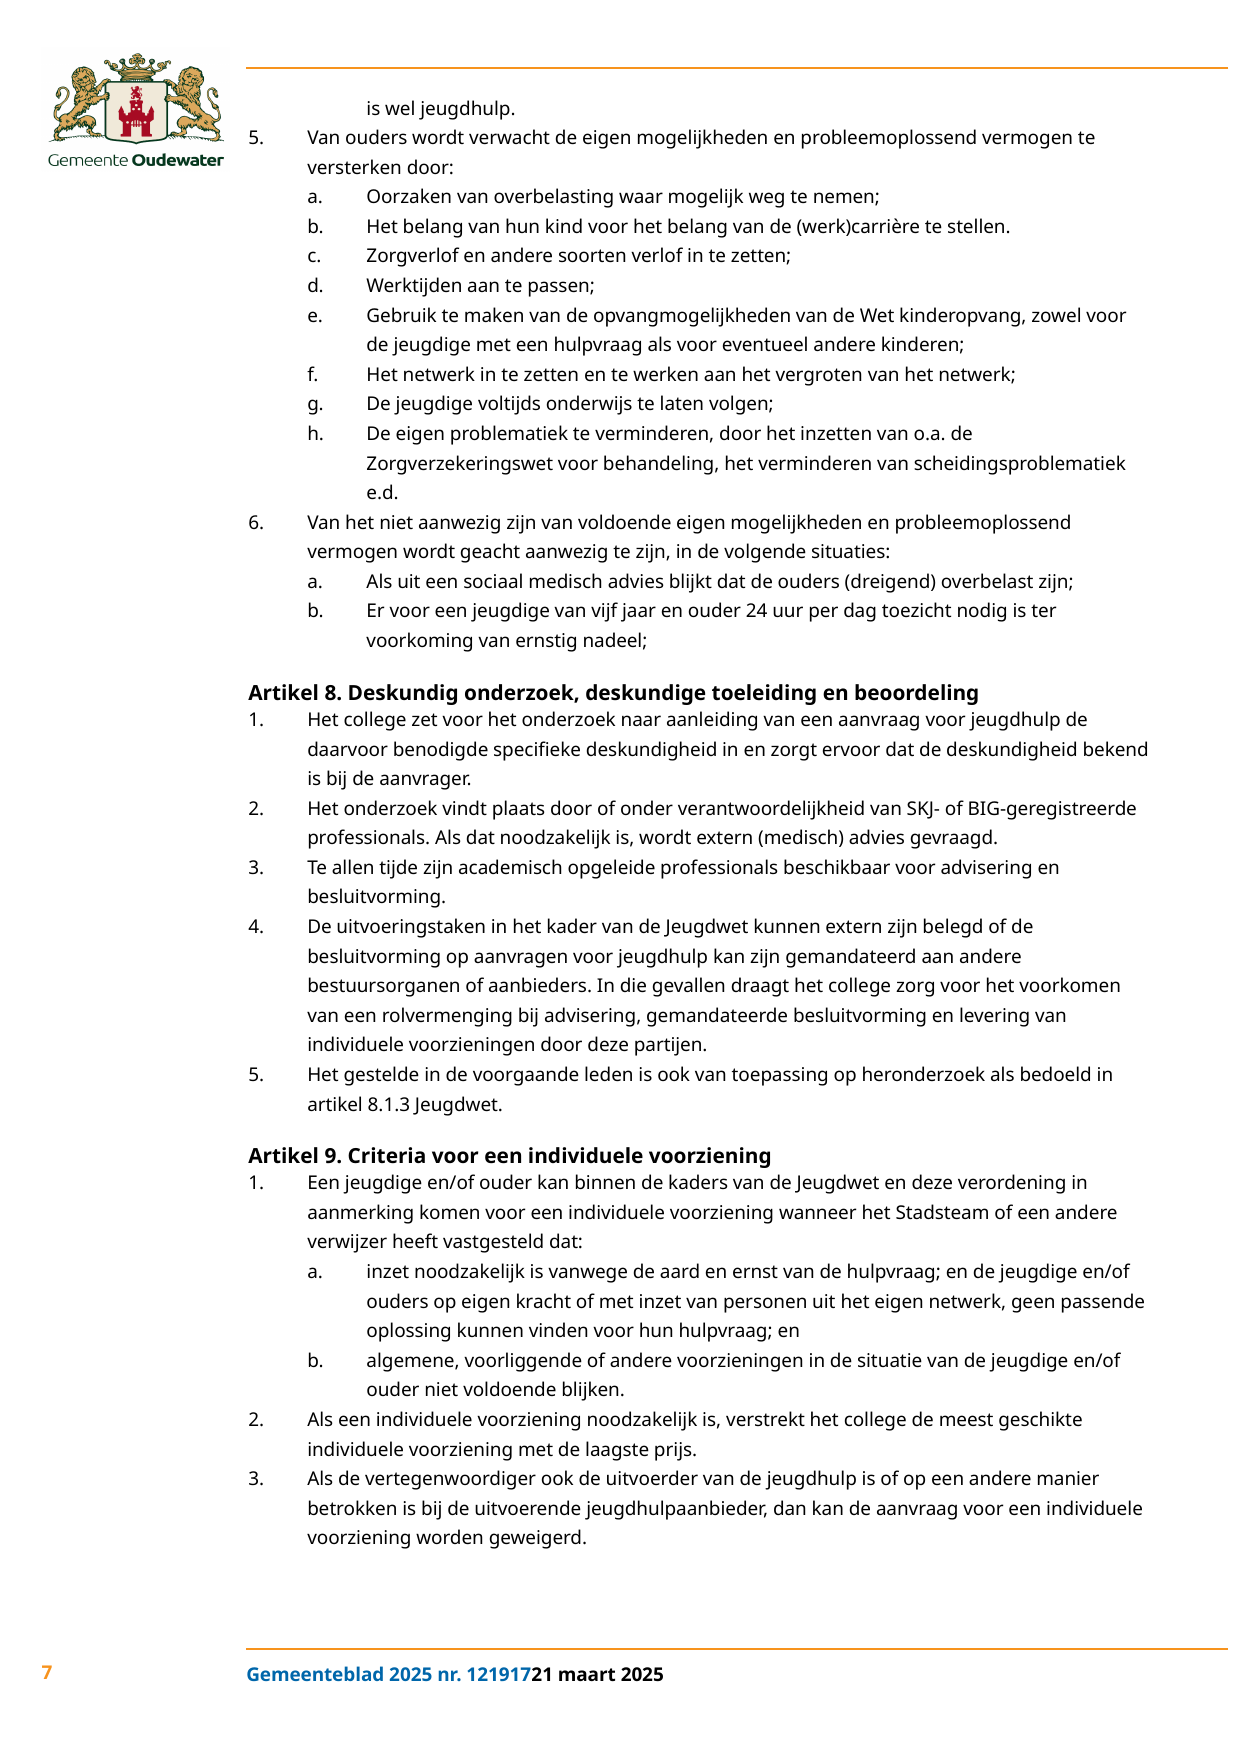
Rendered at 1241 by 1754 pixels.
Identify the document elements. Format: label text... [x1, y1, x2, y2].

list algemene, voorliggende of andere voorzieningen in de situatie van de jeugdige en/of ouder niet voldoende blijken. [307, 1347, 1152, 1402]
text Artikel 8. Deskundig onderzoek, deskundige toeleiding en beoordeling [248, 678, 1152, 706]
list Er voor een jeugdige van vijf jaar en ouder 24 uur per dag toezicht nodig is ter voorkoming van ernstig nadeel; [307, 598, 1152, 653]
list Als uit een sociaal medisch advies blijkt dat de ouders (dreigend) overbelast zijn; [307, 568, 1152, 594]
list is wel jeugdhulp. [307, 95, 1152, 121]
text Artikel 9. Criteria voor een individuele voorziening [248, 1141, 1152, 1169]
list Een jeugdige en/of ouder kan binnen de kaders van de Jeugdwet en deze verordening in aanmerking komen voor een individuele voorziening wanneer het Stadsteam of een andere verwijzer heeft vastgesteld dat: [248, 1169, 1152, 1254]
list Het belang van hun kind voor het belang van de (werk)carrière te stellen. [307, 213, 1152, 239]
picture [41, 47, 231, 172]
list Als een individuele voorziening noodzakelijk is, verstrekt het college de meest geschikte individuele voorziening met de laagste prijs. [248, 1406, 1152, 1462]
list Het gestelde in de voorgaande leden is ook van toepassing op heronderzoek als bedoeld in artikel 8.1.3 Jeugdwet. [248, 1061, 1152, 1116]
list Het netwerk in te zetten en te werken aan het vergroten van het netwerk; [307, 361, 1152, 387]
list Te allen tijde zijn academisch opgeleide professionals beschikbaar voor advisering en besluitvorming. [248, 854, 1152, 909]
list Zorgverlof en andere soorten verlof in te zetten; [307, 243, 1152, 268]
list De jeugdige voltijds onderwijs te laten volgen; [307, 391, 1152, 416]
list De eigen problematiek te verminderen, door het inzetten van o.a. de Zorgverzekeringswet voor behandeling, het verminderen van scheidingsproblematiek e.d. [307, 420, 1152, 505]
list Van het niet aanwezig zijn van voldoende eigen mogelijkheden en probleemoplossend vermogen wordt geacht aanwezig te zijn, in de volgende situaties: [248, 509, 1152, 564]
list Werktijden aan te passen; [307, 272, 1152, 298]
list Van ouders wordt verwacht de eigen mogelijkheden en probleemoplossend vermogen te versterken door: [248, 124, 1152, 180]
list Oorzaken van overbelasting waar mogelijk weg te nemen; [307, 183, 1152, 209]
list Gebruik te maken van de opvangmogelijkheden van de Wet kinderopvang, zowel voor de jeugdige met een hulpvraag als voor eventueel andere kinderen; [307, 302, 1152, 357]
list Als de vertegenwoordiger ook de uitvoerder van de jeugdhulp is of op een andere manier betrokken is bij de uitvoerende jeugdhulpaanbieder, dan kan de aanvraag voor een individuele voorziening worden geweigerd. [248, 1465, 1152, 1550]
list Het onderzoek vindt plaats door of onder verantwoordelijkheid van SKJ- of BIG-geregistreerde professionals. Als dat noodzakelijk is, wordt extern (medisch) advies gevraagd. [248, 795, 1152, 850]
list inzet noodzakelijk is vanwege de aard en ernst van de hulpvraag; en de jeugdige en/of ouders op eigen kracht of met inzet van personen uit het eigen netwerk, geen passende oplossing kunnen vinden voor hun hulpvraag; en [307, 1258, 1152, 1343]
list Het college zet voor het onderzoek naar aanleiding van een aanvraag voor jeugdhulp de daarvoor benodigde specifieke deskundigheid in en zorgt ervoor dat de deskundigheid bekend is bij de aanvrager. [248, 706, 1152, 791]
list De uitvoeringstaken in het kader van de Jeugdwet kunnen extern zijn belegd of de besluitvorming op aanvragen voor jeugdhulp kan zijn gemandateerd aan andere bestuursorganen of aanbieders. In die gevallen draagt het college zorg voor het voorkomen van een rolvermenging bij advisering, gemandateerde besluitvorming en levering van individuele voorzieningen door deze partijen. [248, 913, 1152, 1057]
